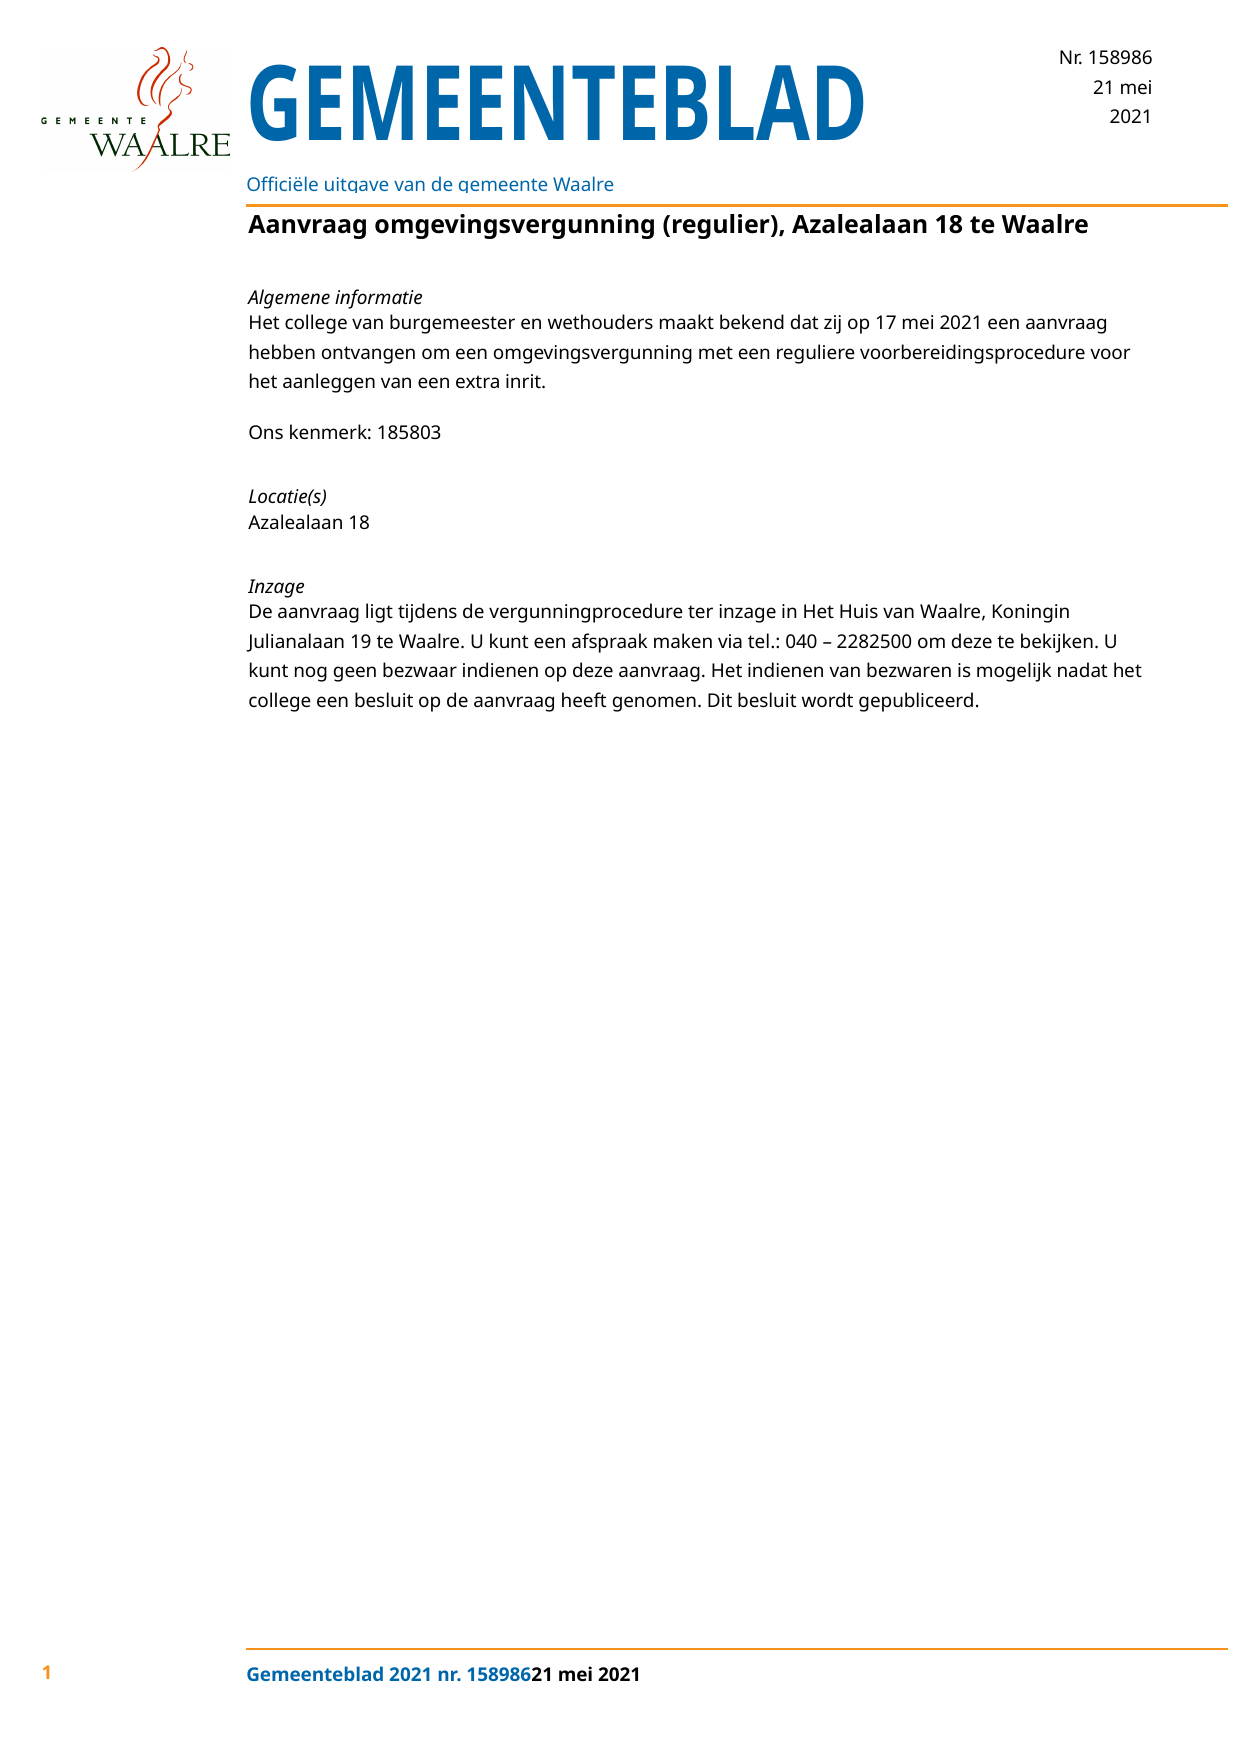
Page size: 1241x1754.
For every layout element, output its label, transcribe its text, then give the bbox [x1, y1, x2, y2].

text Algemene informatie [248, 284, 1152, 309]
text Aanvraag omgevingsvergunning (regulier), Azalealaan 18 te Waalre [248, 207, 1152, 241]
text Inzage [248, 573, 1152, 598]
text Locatie(s) [248, 483, 1152, 509]
text Ons kenmerk: 185803 [248, 419, 1152, 445]
text Het college van burgemeester en wethouders maakt bekend dat zij op 17 mei 2021 een aanvraag hebben ontvangen om een omgevingsvergunning met een reguliere voorbereidingsprocedure voor het aanleggen van een extra inrit. [248, 309, 1152, 394]
text De aanvraag ligt tijdens de vergunningprocedure ter inzage in Het Huis van Waalre, Koningin Julianalaan 19 te Waalre. U kunt een afspraak maken via tel.: 040 – 2282500 om deze te bekijken. U kunt nog geen bezwaar indienen op deze aanvraag. Het indienen van bezwaren is mogelijk nadat het college een besluit op de aanvraag heeft genomen. Dit besluit wordt gepubliceerd. [248, 598, 1152, 713]
picture [41, 47, 231, 172]
text Azalealaan 18 [248, 509, 1152, 534]
